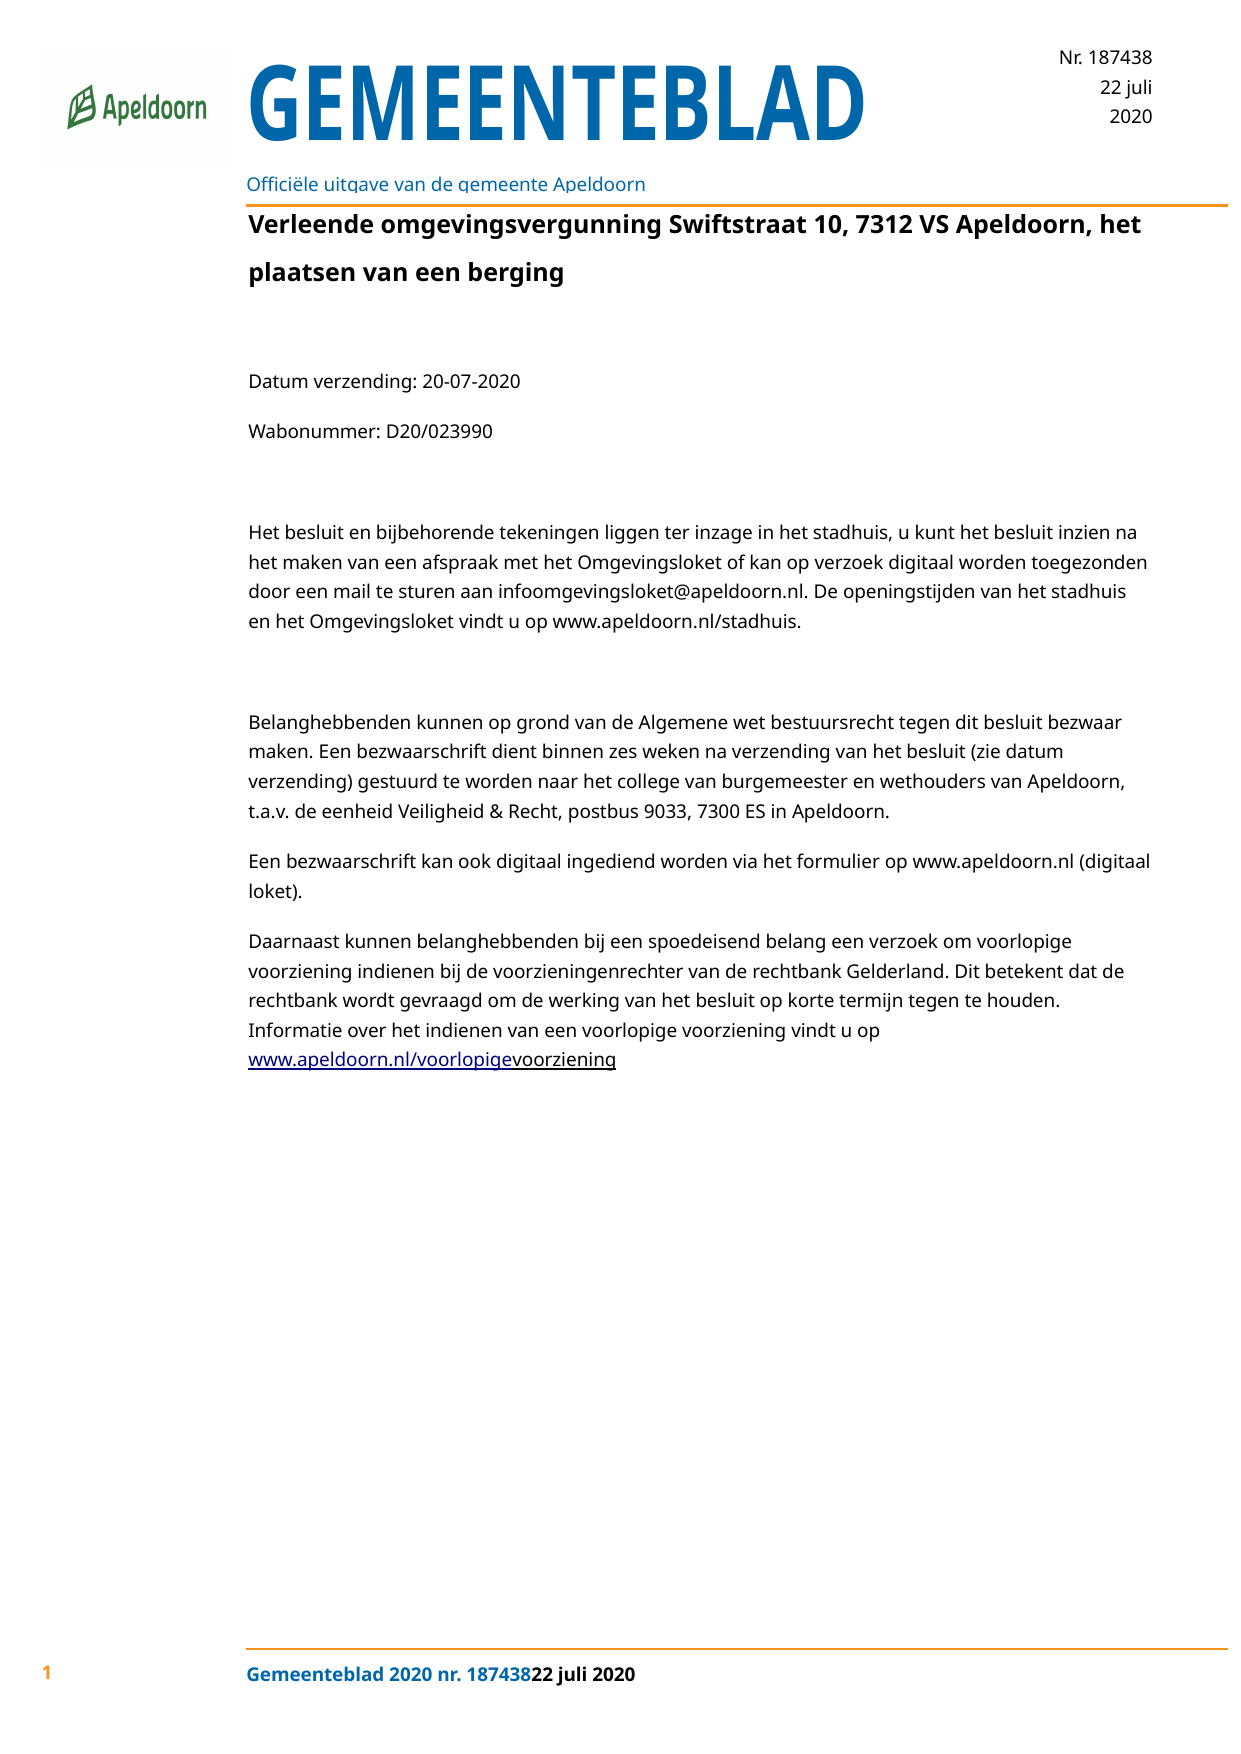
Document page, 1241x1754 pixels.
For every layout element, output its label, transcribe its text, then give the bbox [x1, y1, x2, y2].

text Belanghebbenden kunnen op grond van de Algemene wet bestuursrecht tegen dit besluit bezwaar maken. Een bezwaarschrift dient binnen zes weken na verzending van het besluit (zie datum verzending) gestuurd te worden naar het college van burgemeester en wethouders van Apeldoorn, t.a.v. de eenheid Veiligheid & Recht, postbus 9033, 7300 ES in Apeldoorn. [248, 709, 1152, 824]
text Verleende omgevingsvergunning Swiftstraat 10, 7312 VS Apeldoorn, het plaatsen van een berging [248, 207, 1152, 288]
text Wabonummer: D20/023990 [248, 419, 1152, 444]
text Daarnaast kunnen belanghebbenden bij een spoedeisend belang een verzoek om voorlopige voorziening indienen bij de voorzieningenrechter van de rechtbank Gelderland. Dit betekent dat de rechtbank wordt gevraagd om de werking van het besluit op korte termijn tegen te houden. Informatie over het indienen van een voorlopige voorziening vindt u op www.apeldoorn.nl/voorlopigevoorziening [248, 928, 1152, 1072]
text Datum verzending: 20-07-2020 [248, 368, 1152, 394]
text Het besluit en bijbehorende tekeningen liggen ter inzage in het stadhuis, u kunt het besluit inzien na het maken van een afspraak met het Omgevingsloket of kan op verzoek digitaal worden toegezonden door een mail te sturen aan infoomgevingsloket@apeldoorn.nl. De openingstijden van het stadhuis en het Omgevingsloket vindt u op www.apeldoorn.nl/stadhuis. [248, 519, 1152, 634]
picture [41, 47, 231, 172]
text Een bezwaarschrift kan ook digitaal ingediend worden via het formulier op www.apeldoorn.nl (digitaal loket). [248, 848, 1152, 904]
